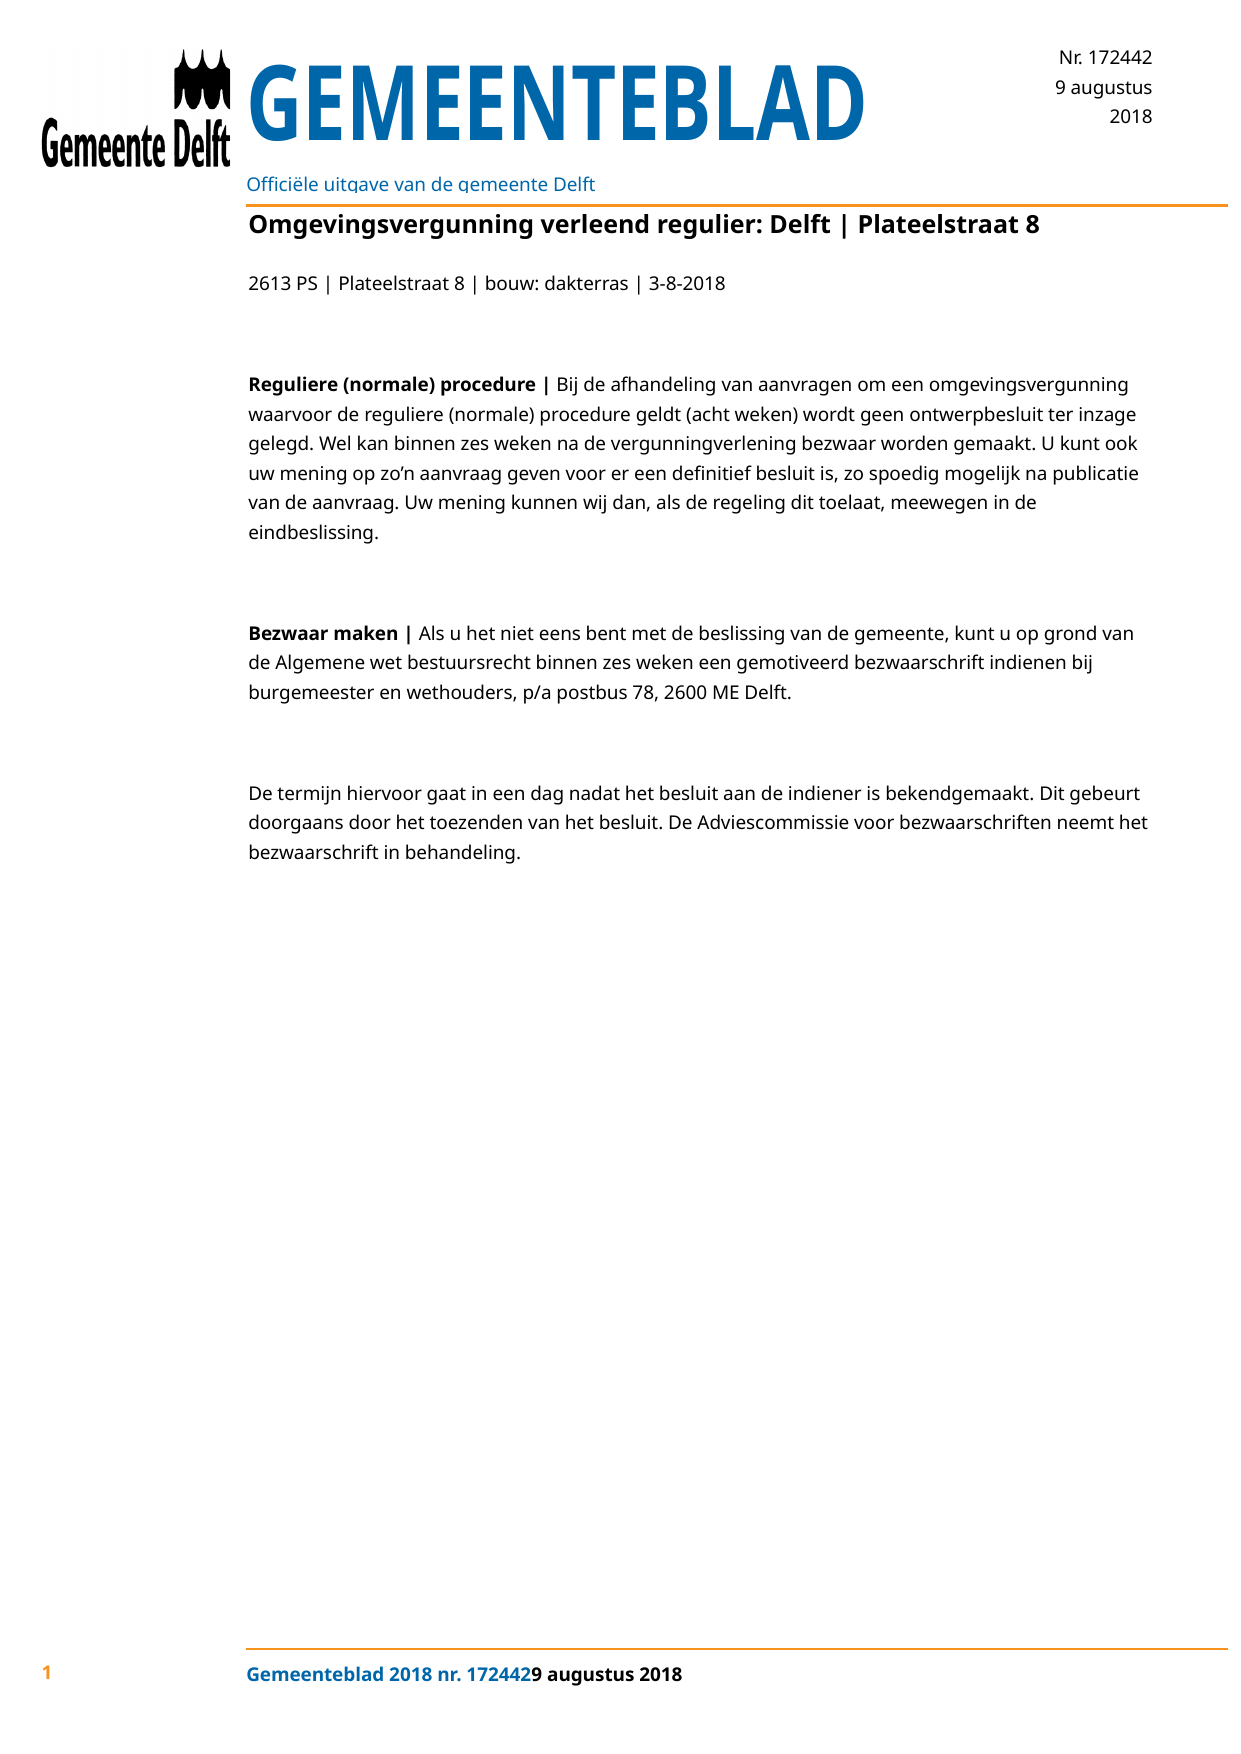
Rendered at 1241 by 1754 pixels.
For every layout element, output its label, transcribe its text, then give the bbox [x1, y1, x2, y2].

text De termijn hiervoor gaat in een dag nadat het besluit aan de indiener is bekendgemaakt. Dit gebeurt doorgaans door het toezenden van het besluit. De Adviescommissie voor bezwaarschriften neemt het bezwaarschrift in behandeling. [248, 780, 1152, 865]
text Bezwaar maken | Als u het niet eens bent met de beslissing van de gemeente, kunt u op grond van de Algemene wet bestuursrecht binnen zes weken een gemotiveerd bezwaarschrift indienen bij burgemeester en wethouders, p/a postbus 78, 2600 ME Delft. [248, 620, 1152, 705]
picture [41, 47, 231, 172]
text Reguliere (normale) procedure | Bij de afhandeling van aanvragen om een omgevingsvergunning waarvoor de reguliere (normale) procedure geldt (acht weken) wordt geen ontwerpbesluit ter inzage gelegd. Wel kan binnen zes weken na de vergunningverlening bezwaar worden gemaakt. U kunt ook uw mening op zo’n aanvraag geven voor er een definitief besluit is, zo spoedig mogelijk na publicatie van de aanvraag. Uw mening kunnen wij dan, als de regeling dit toelaat, meewegen in de eindbeslissing. [248, 371, 1152, 545]
text 2613 PS | Plateelstraat 8 | bouw: dakterras | 3-8-2018 [248, 270, 1152, 296]
text Omgevingsvergunning verleend regulier: Delft | Plateelstraat 8 [248, 207, 1152, 241]
